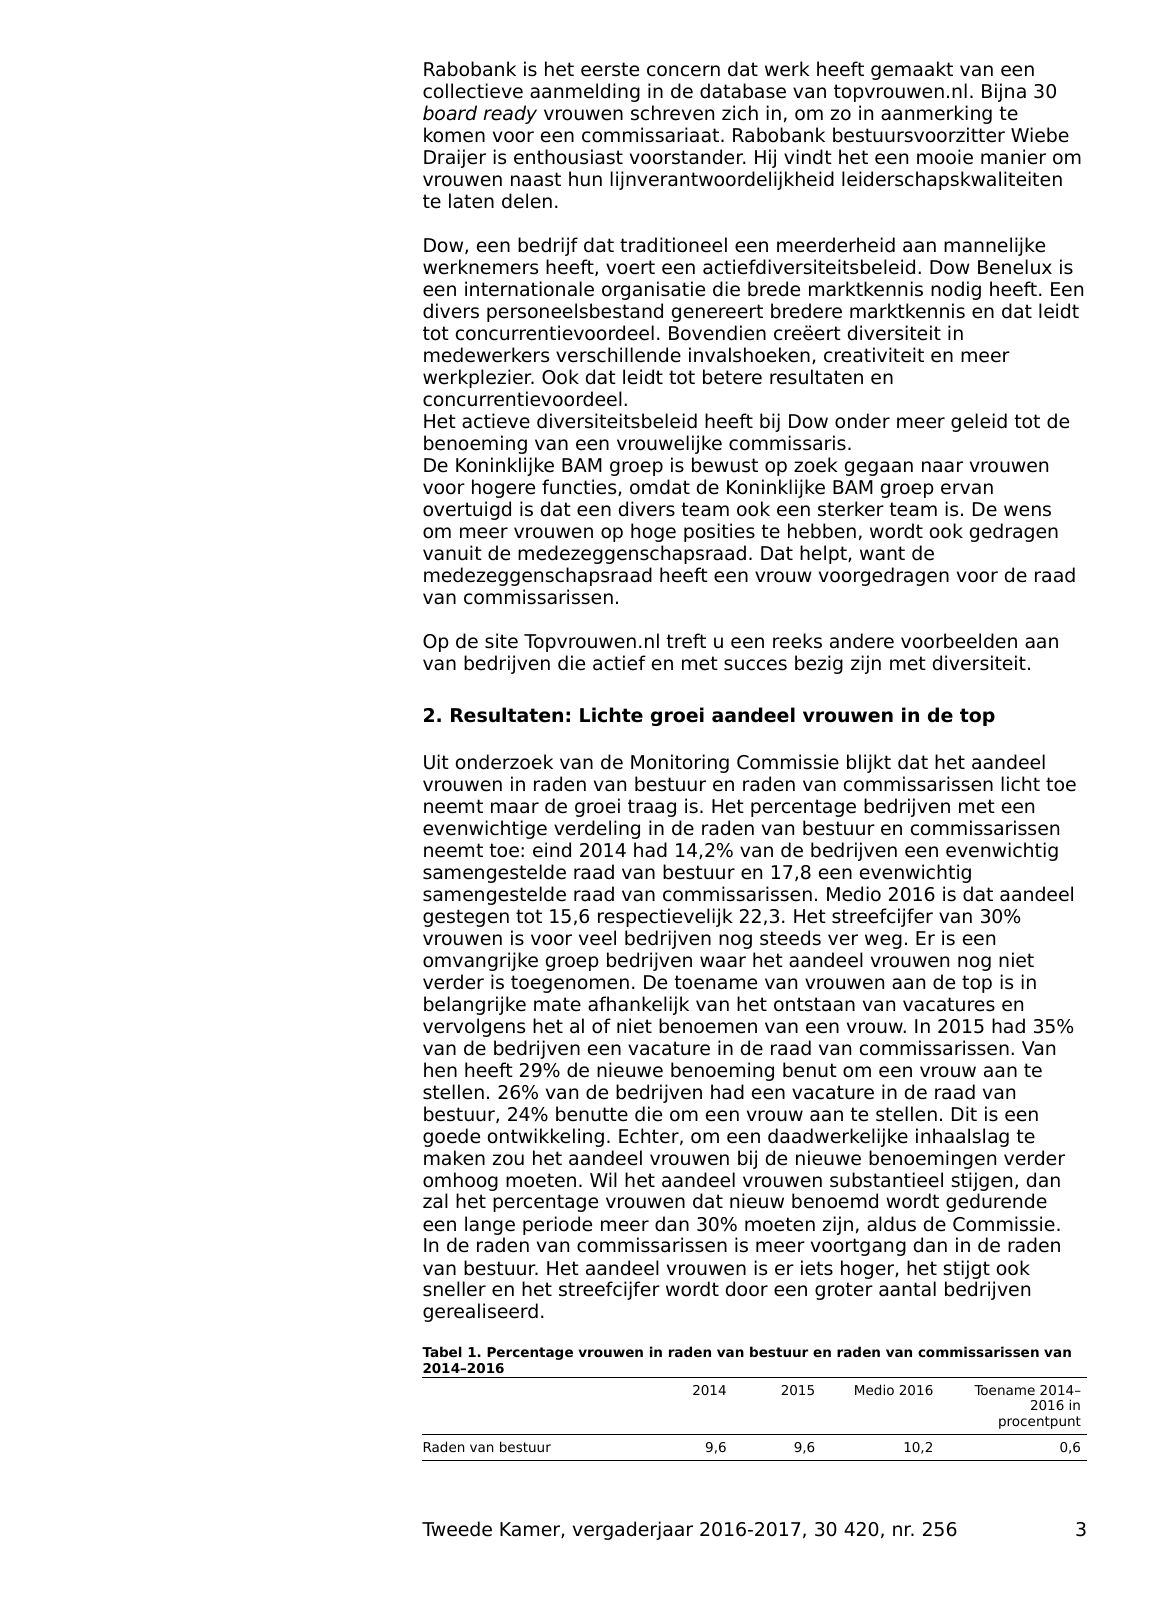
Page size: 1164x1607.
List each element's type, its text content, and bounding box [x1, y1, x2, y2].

text Rabobank is het eerste concern dat werk heeft gemaakt van een collectieve aanmelding in de database van topvrouwen.nl. Bijna 30 board ready vrouwen schreven zich in, om zo in aanmerking te komen voor een commissariaat. Rabobank bestuursvoorzitter Wiebe Draijer is enthousiast voorstander. Hij vindt het een mooie manier om vrouwen naast hun lijnverantwoordelijkheid leiderschapskwaliteiten te laten delen. [422, 59, 1087, 213]
table_cell 2015 [732, 1378, 821, 1434]
table_cell Raden van bestuur [422, 1435, 644, 1460]
table_cell Medio 2016 [821, 1378, 939, 1434]
text De Koninklijke BAM groep is bewust op zoek gegaan naar vrouwen voor hogere functies, omdat de Koninklijke BAM groep ervan overtuigd is dat een divers team ook een sterker team is. De wens om meer vrouwen op hoge posities te hebben, wordt ook gedragen vanuit de medezeggenschapsraad. Dat helpt, want de medezeggenschapsraad heeft een vrouw voorgedragen voor de raad van commissarissen. [422, 455, 1087, 609]
subtitle 2. Resultaten: Lichte groei aandeel vrouwen in de top [422, 705, 1087, 727]
text Het actieve diversiteitsbeleid heeft bij Dow onder meer geleid tot de benoeming van een vrouwelijke commissaris. [422, 411, 1087, 455]
text Dow, een bedrijf dat traditioneel een meerderheid aan mannelijke werknemers heeft, voert een actiefdiversiteitsbeleid. Dow Benelux is een internationale organisatie die brede marktkennis nodig heeft. Een divers personeelsbestand genereert bredere marktkennis en dat leidt tot concurrentievoordeel. Bovendien creëert diversiteit in medewerkers verschillende invalshoeken, creativiteit en meer werkplezier. Ook dat leidt tot betere resultaten en concurrentievoordeel. [422, 235, 1087, 411]
table_cell 0,6 [939, 1435, 1087, 1460]
table_cell 2014 [644, 1378, 732, 1434]
text Uit onderzoek van de Monitoring Commissie blijkt dat het aandeel vrouwen in raden van bestuur en raden van commissarissen licht toe neemt maar de groei traag is. Het percentage bedrijven met een evenwichtige verdeling in de raden van bestuur en commissarissen neemt toe: eind 2014 had 14,2% van de bedrijven een evenwichtig samengestelde raad van bestuur en 17,8 een evenwichtig samengestelde raad van commissarissen. Medio 2016 is dat aandeel gestegen tot 15,6 respectievelijk 22,3. Het streefcijfer van 30% vrouwen is voor veel bedrijven nog steeds ver weg. Er is een omvangrijke groep bedrijven waar het aandeel vrouwen nog niet verder is toegenomen. De toename van vrouwen aan de top is in belangrijke mate afhankelijk van het ontstaan van vacatures en vervolgens het al of niet benoemen van een vrouw. In 2015 had 35% van de bedrijven een vacature in de raad van commissarissen. Van hen heeft 29% de nieuwe benoeming benut om een vrouw aan te stellen. 26% van de bedrijven had een vacature in de raad van bestuur, 24% benutte die om een vrouw aan te stellen. Dit is een goede ontwikkeling. Echter, om een daadwerkelijke inhaalslag te maken zou het aandeel vrouwen bij de nieuwe benoemingen verder omhoog moeten. Wil het aandeel vrouwen substantieel stijgen, dan zal het percentage vrouwen dat nieuw benoemd wordt gedurende een lange periode meer dan 30% moeten zijn, aldus de Commissie. [422, 752, 1087, 1235]
table_header Tabel 1. Percentage vrouwen in raden van bestuur en raden van commissarissen van 2014–2016 [422, 1345, 1087, 1377]
table_cell Toename 2014–2016 in procentpunt [939, 1378, 1087, 1434]
table_cell 10,2 [821, 1435, 939, 1460]
table_cell 9,6 [644, 1435, 732, 1460]
table_cell 9,6 [732, 1435, 821, 1460]
text Op de site Topvrouwen.nl treft u een reeks andere voorbeelden aan van bedrijven die actief en met succes bezig zijn met diversiteit. [422, 631, 1087, 675]
table_cell [422, 1378, 644, 1434]
text In de raden van commissarissen is meer voortgang dan in de raden van bestuur. Het aandeel vrouwen is er iets hoger, het stijgt ook sneller en het streefcijfer wordt door een groter aantal bedrijven gerealiseerd. [422, 1235, 1087, 1323]
